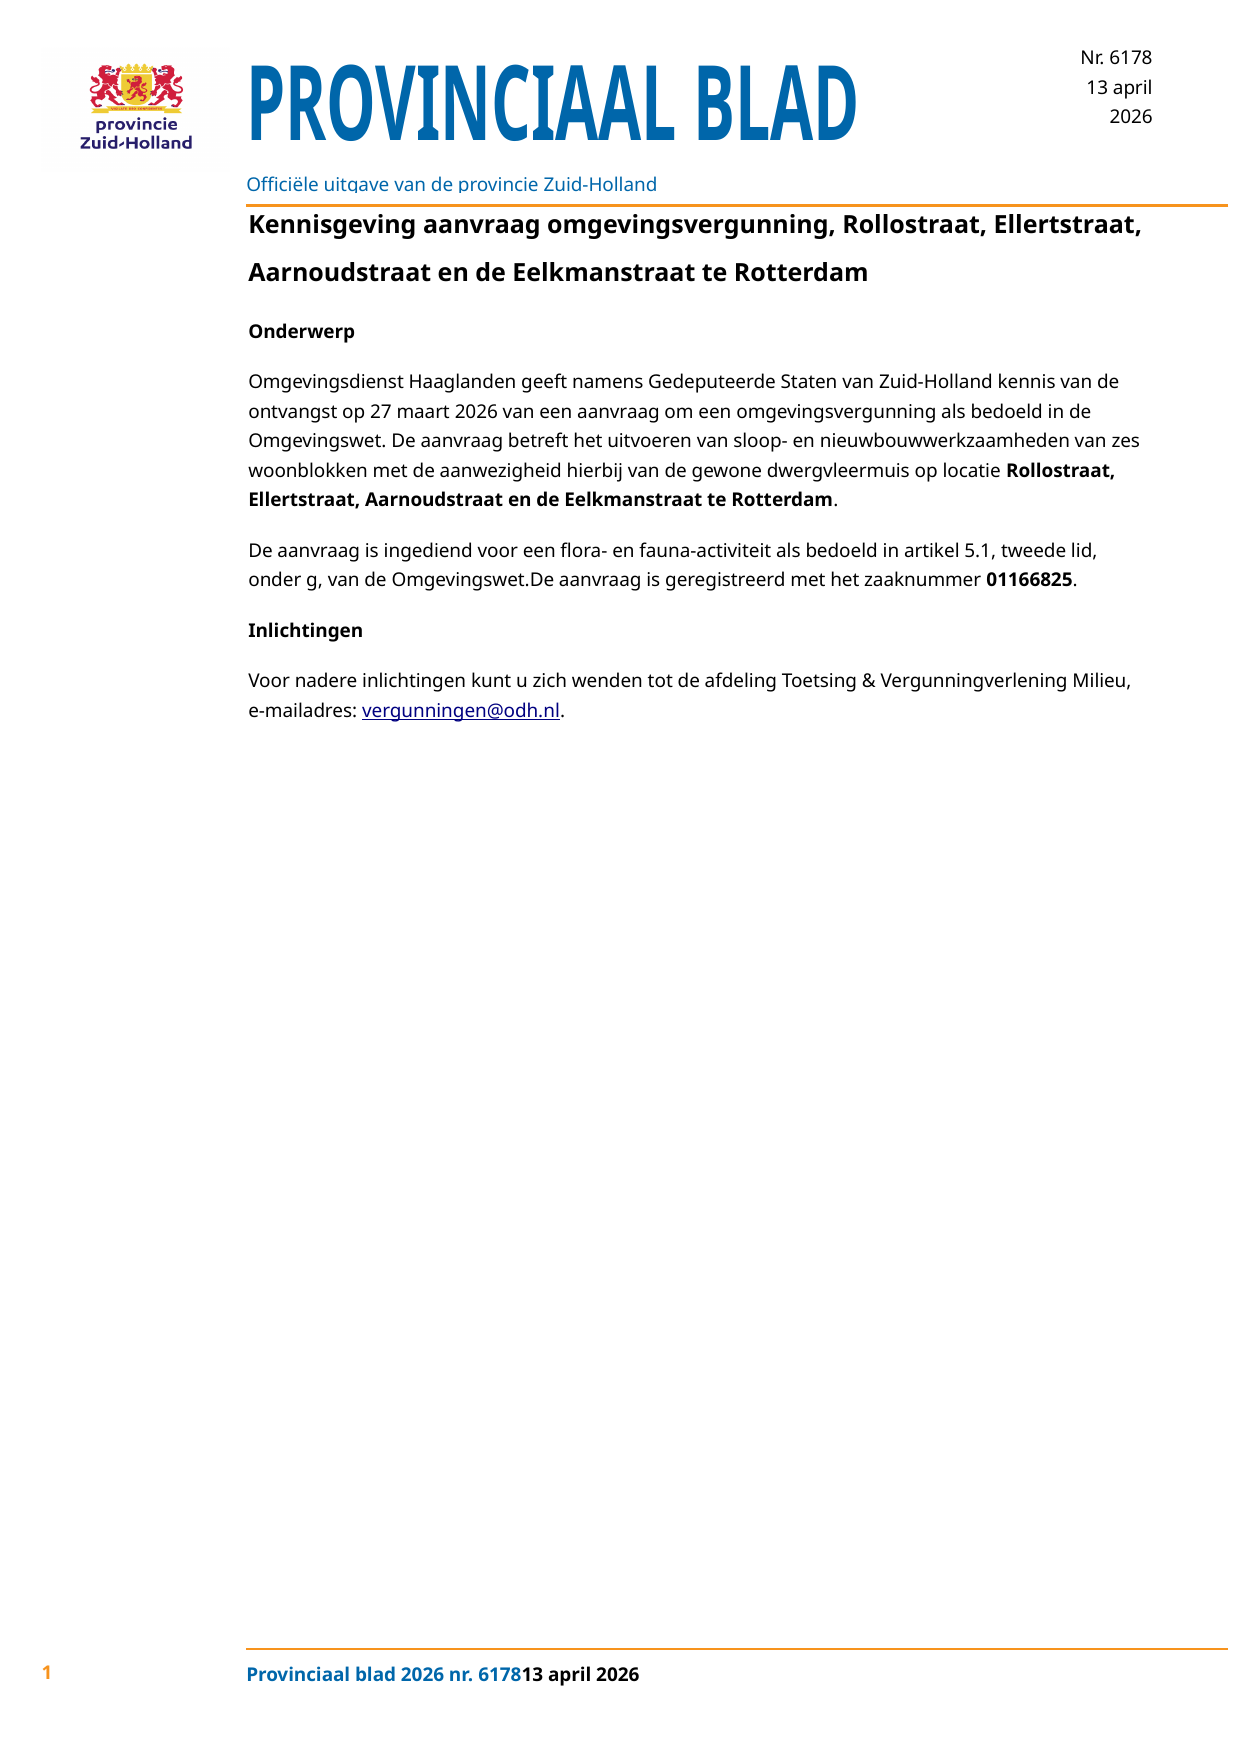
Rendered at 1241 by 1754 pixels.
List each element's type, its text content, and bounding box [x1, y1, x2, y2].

text Onderwerp [248, 318, 1152, 344]
text De aanvraag is ingediend voor een flora- en fauna-activiteit als bedoeld in artikel 5.1, tweede lid, onder g, van de Omgevingswet.De aanvraag is geregistreerd met het zaaknummer 01166825. [248, 537, 1152, 592]
text Omgevingsdienst Haaglanden geeft namens Gedeputeerde Staten van Zuid-Holland kennis van de ontvangst op 27 maart 2026 van een aanvraag om een omgevingsvergunning als bedoeld in de Omgevingswet. De aanvraag betreft het uitvoeren van sloop- en nieuwbouwwerkzaamheden van zes woonblokken met de aanwezigheid hierbij van de gewone dwergvleermuis op locatie Rollostraat, Ellertstraat, Aarnoudstraat en de Eelkmanstraat te Rotterdam. [248, 368, 1152, 512]
text Voor nadere inlichtingen kunt u zich wenden tot de afdeling Toetsing & Vergunningverlening Milieu, e-mailadres: vergunningen@odh.nl. [248, 667, 1152, 723]
text Kennisgeving aanvraag omgevingsvergunning, Rollostraat, Ellertstraat, Aarnoudstraat en de Eelkmanstraat te Rotterdam [248, 207, 1152, 288]
picture [41, 47, 231, 172]
text Inlichtingen [248, 617, 1152, 643]
